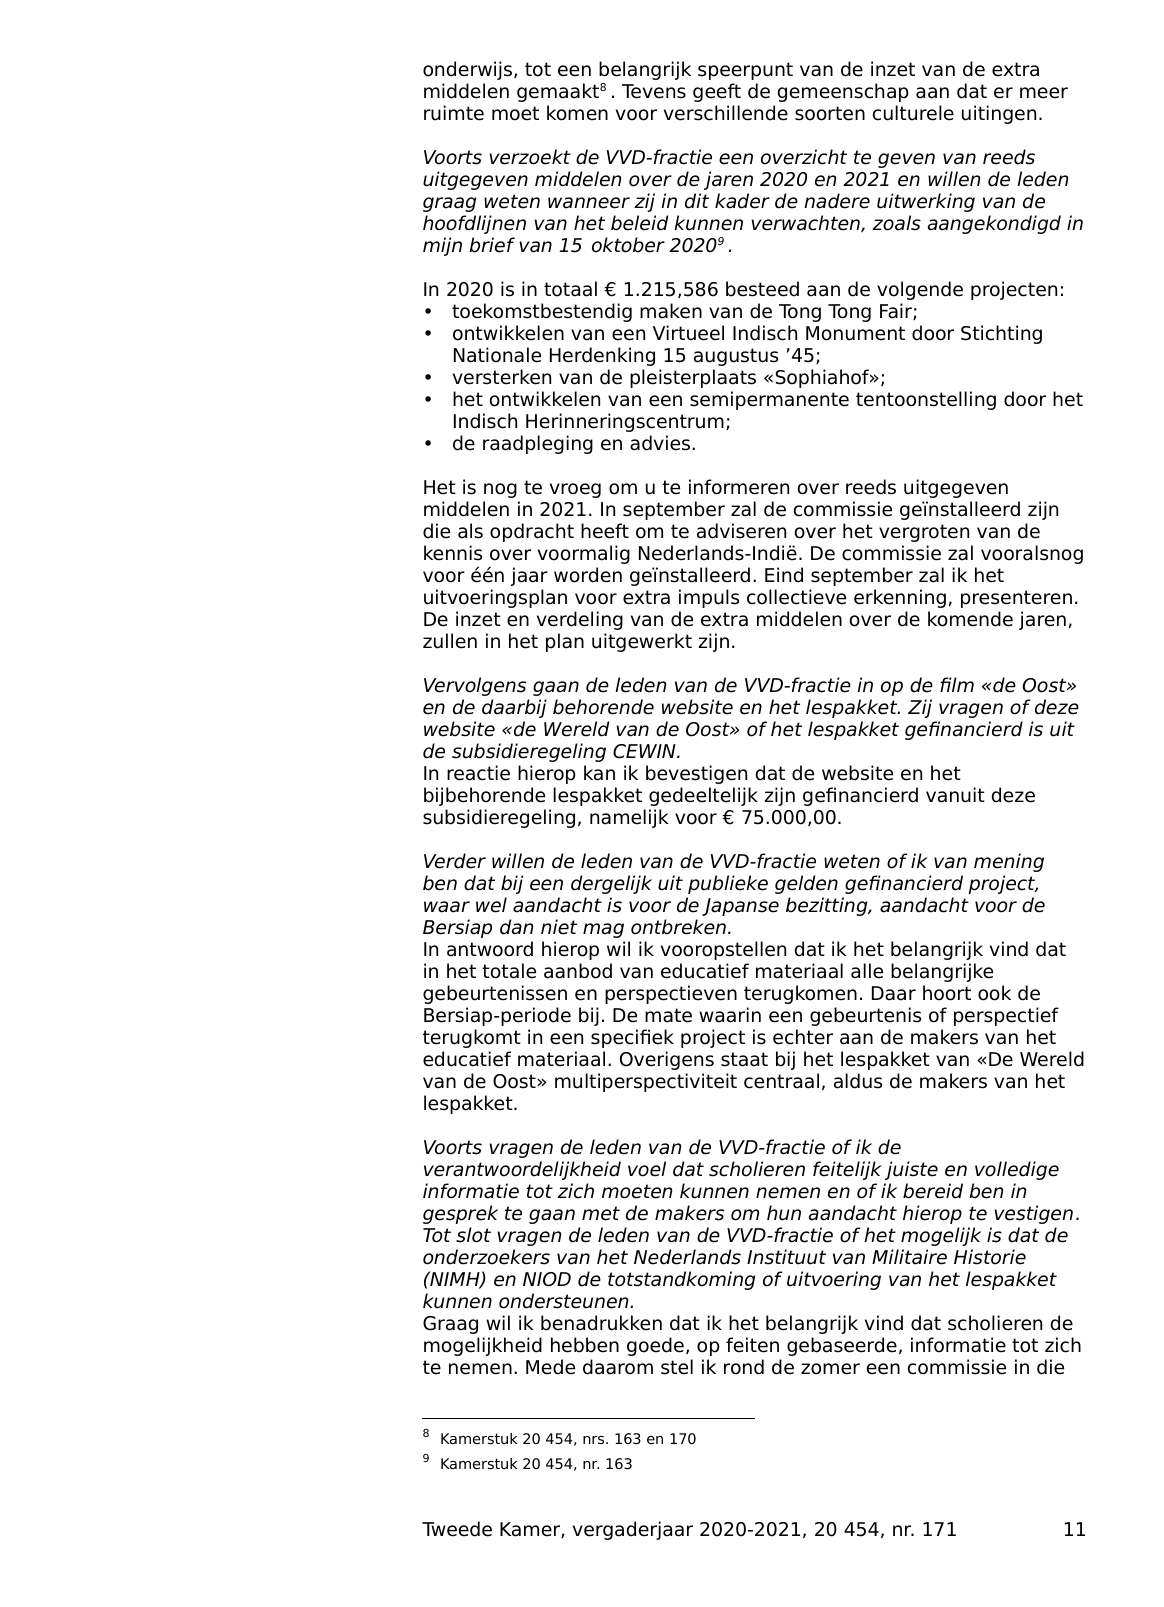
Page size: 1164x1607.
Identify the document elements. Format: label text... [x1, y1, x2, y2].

text Verder willen de leden van de VVD-fractie weten of ik van mening ben dat bij een dergelijk uit publieke gelden gefinancierd project, waar wel aandacht is voor de Japanse bezitting, aandacht voor de Bersiap dan niet mag ontbreken. [422, 851, 1087, 939]
text In reactie hierop kan ik bevestigen dat de website en het bijbehorende lespakket gedeeltelijk zijn gefinancierd vanuit deze subsidieregeling, namelijk voor € 75.000,00. [422, 763, 1087, 829]
text • het ontwikkelen van een semipermanente tentoonstelling door het Indisch Herinneringscentrum; [422, 389, 1087, 433]
text In 2020 is in totaal € 1.215,586 besteed aan de volgende projecten: [422, 279, 1087, 301]
text • toekomstbestendig maken van de Tong Tong Fair; [422, 301, 1087, 323]
text • versterken van de pleisterplaats «Sophiahof»; [422, 367, 1087, 389]
text Vervolgens gaan de leden van de VVD-fractie in op de film «de Oost» en de daarbij behorende website en het lespakket. Zij vragen of deze website «de Wereld van de Oost» of het lespakket gefinancierd is uit de subsidieregeling CEWIN. [422, 675, 1087, 763]
text In antwoord hierop wil ik vooropstellen dat ik het belangrijk vind dat in het totale aanbod van educatief materiaal alle belangrijke gebeurtenissen en perspectieven terugkomen. Daar hoort ook de Bersiap-periode bij. De mate waarin een gebeurtenis of perspectief terugkomt in een specifiek project is echter aan de makers van het educatief materiaal. Overigens staat bij het lespakket van «De Wereld van de Oost» multiperspectiviteit centraal, aldus de makers van het lespakket. [422, 939, 1087, 1115]
text Het is nog te vroeg om u te informeren over reeds uitgegeven middelen in 2021. In september zal de commissie geïnstalleerd zijn die als opdracht heeft om te adviseren over het vergroten van de kennis over voormalig Nederlands-Indië. De commissie zal vooralsnog voor één jaar worden geïnstalleerd. Eind september zal ik het uitvoeringsplan voor extra impuls collectieve erkenning, presenteren. De inzet en verdeling van de extra middelen over de komende jaren, zullen in het plan uitgewerkt zijn. [422, 477, 1087, 653]
text Graag wil ik benadrukken dat ik het belangrijk vind dat scholieren de mogelijkheid hebben goede, op feiten gebaseerde, informatie tot zich te nemen. Mede daarom stel ik rond de zomer een commissie in die [422, 1313, 1087, 1379]
text Voorts verzoekt de VVD-fractie een overzicht te geven van reeds uitgegeven middelen over de jaren 2020 en 2021 en willen de leden graag weten wanneer zij in dit kader de nadere uitwerking van de hoofdlijnen van het beleid kunnen verwachten, zoals aangekondigd in mijn brief van 15 oktober 2020. [422, 147, 1087, 257]
text onderwijs, tot een belangrijk speerpunt van de inzet van de extra middelen gemaakt. Tevens geeft de gemeenschap aan dat er meer ruimte moet komen voor verschillende soorten culturele uitingen. [422, 59, 1087, 125]
text Kamerstuk 20 454, nrs. 163 en 170 [422, 1427, 1087, 1449]
text • ontwikkelen van een Virtueel Indisch Monument door Stichting Nationale Herdenking 15 augustus ’45; [422, 323, 1087, 367]
text • de raadpleging en advies. [422, 433, 1087, 455]
text Voorts vragen de leden van de VVD-fractie of ik de verantwoordelijkheid voel dat scholieren feitelijk juiste en volledige informatie tot zich moeten kunnen nemen en of ik bereid ben in gesprek te gaan met de makers om hun aandacht hierop te vestigen. Tot slot vragen de leden van de VVD-fractie of het mogelijk is dat de onderzoekers van het Nederlands Instituut van Militaire Historie (NIMH) en NIOD de totstandkoming of uitvoering van het lespakket kunnen ondersteunen. [422, 1137, 1087, 1313]
text Kamerstuk 20 454, nr. 163 [422, 1452, 1087, 1474]
